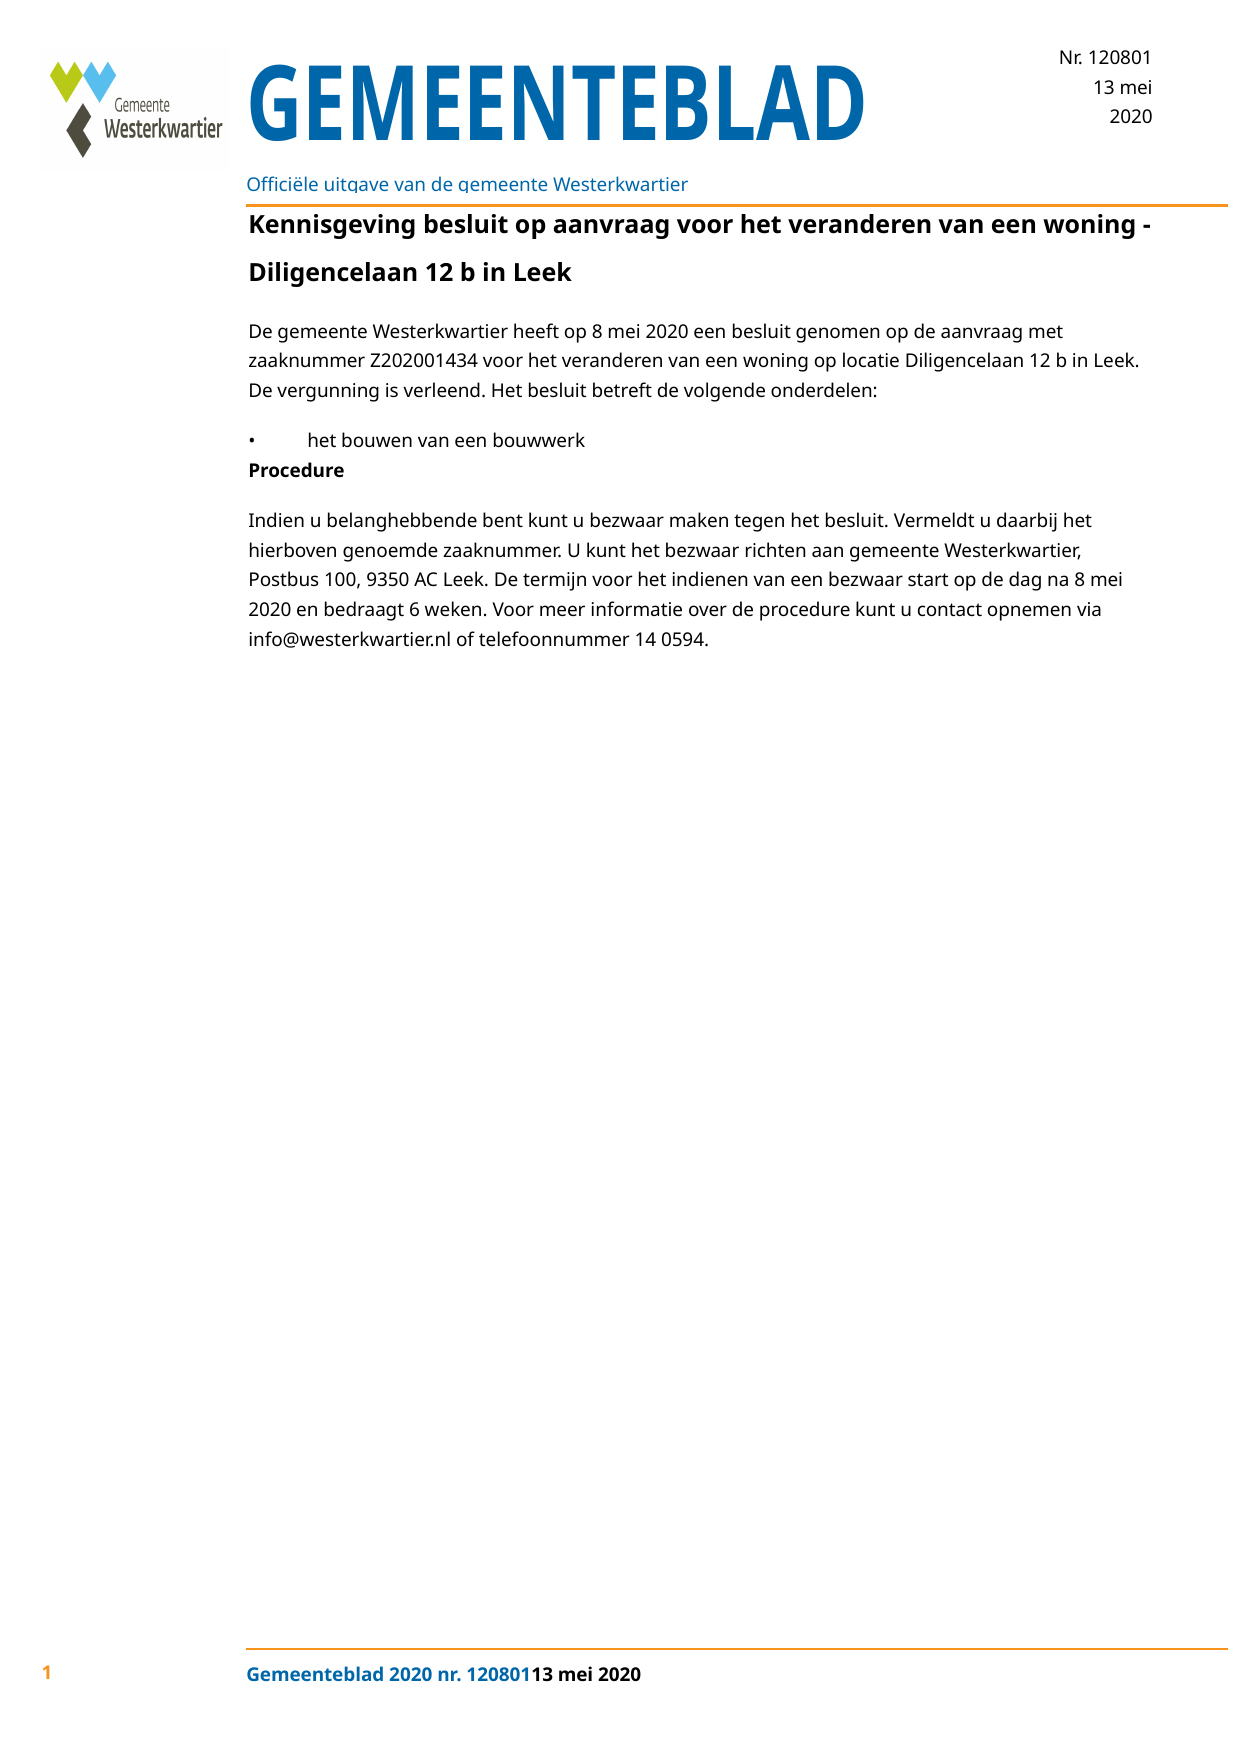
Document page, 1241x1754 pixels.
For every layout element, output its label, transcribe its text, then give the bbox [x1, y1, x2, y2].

text De gemeente Westerkwartier heeft op 8 mei 2020 een besluit genomen op de aanvraag met zaaknummer Z202001434 voor het veranderen van een woning op locatie Diligencelaan 12 b in Leek. De vergunning is verleend. Het besluit betreft de volgende onderdelen: [248, 318, 1152, 403]
picture [41, 47, 231, 172]
text Indien u belanghebbende bent kunt u bezwaar maken tegen het besluit. Vermeldt u daarbij het hierboven genoemde zaaknummer. U kunt het bezwaar richten aan gemeente Westerkwartier, Postbus 100, 9350 AC Leek. De termijn voor het indienen van een bezwaar start op de dag na 8 mei 2020 en bedraagt 6 weken. Voor meer informatie over de procedure kunt u contact opnemen via info@westerkwartier.nl of telefoonnummer 14 0594. [248, 507, 1152, 652]
list het bouwen van een bouwwerk [248, 427, 1152, 453]
text Kennisgeving besluit op aanvraag voor het veranderen van een woning - Diligencelaan 12 b in Leek [248, 207, 1152, 288]
text Procedure [248, 457, 1152, 483]
